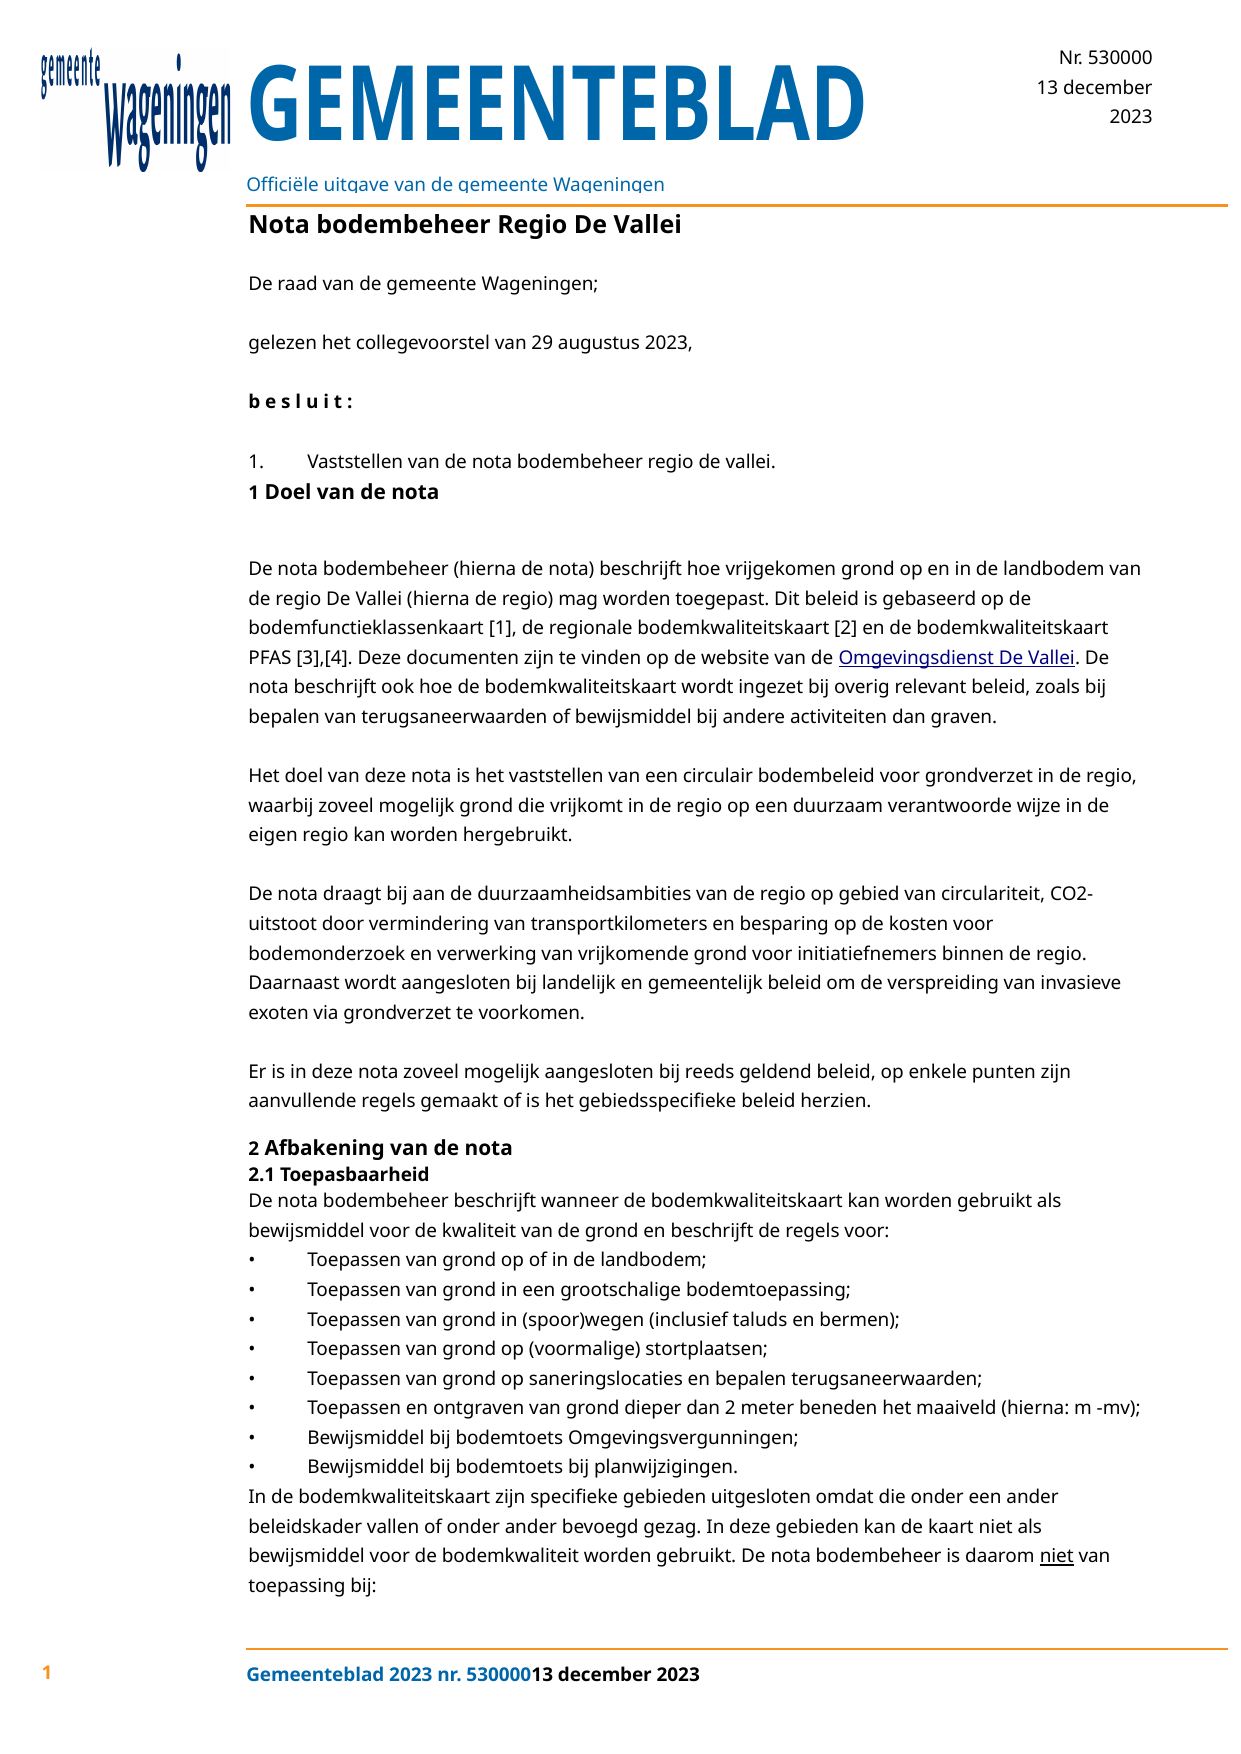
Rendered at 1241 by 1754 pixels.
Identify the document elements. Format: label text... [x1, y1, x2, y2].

text 2.1 Toepasbaarheid [248, 1162, 1152, 1187]
text De nota bodembeheer (hierna de nota) beschrijft hoe vrijgekomen grond op en in de landbodem van de regio De Vallei (hierna de regio) mag worden toegepast. Dit beleid is gebaseerd op de bodemfunctieklassenkaart [1], de regionale bodemkwaliteitskaart [2] en de bodemkwaliteitskaart PFAS [3],[4]. Deze documenten zijn te vinden op de website van de Omgevingsdienst De Vallei. De nota beschrijft ook hoe de bodemkwaliteitskaart wordt ingezet bij overig relevant beleid, zoals bij bepalen van terugsaneerwaarden of bewijsmiddel bij andere activiteiten dan graven. [248, 555, 1152, 729]
text 1 Doel van de nota [248, 477, 1152, 506]
text De nota draagt bij aan de duurzaamheidsambities van de regio op gebied van circulariteit, CO2-uitstoot door vermindering van transportkilometers en besparing op de kosten voor bodemonderzoek en verwerking van vrijkomende grond voor initiatiefnemers binnen de regio. Daarnaast wordt aangesloten bij landelijk en gemeentelijk beleid om de verspreiding van invasieve exoten via grondverzet te voorkomen. [248, 881, 1152, 1024]
text Het doel van deze nota is het vaststellen van een circulair bodembeleid voor grondverzet in de regio, waarbij zoveel mogelijk grond die vrijkomt in de regio op een duurzaam verantwoorde wijze in de eigen regio kan worden hergebruikt. [248, 762, 1152, 847]
text 2 Afbakening van de nota [248, 1133, 1152, 1162]
list Bewijsmiddel bij bodemtoets Omgevingsvergunningen; [248, 1424, 1152, 1450]
list Toepassen van grond op (voormalige) stortplaatsen; [248, 1335, 1152, 1361]
text gelezen het collegevoorstel van 29 augustus 2023, [248, 329, 1152, 355]
text Er is in deze nota zoveel mogelijk aangesloten bij reeds geldend beleid, op enkele punten zijn aanvullende regels gemaakt of is het gebiedsspecifieke beleid herzien. [248, 1058, 1152, 1113]
list Toepassen van grond in een grootschalige bodemtoepassing; [248, 1276, 1152, 1302]
text De raad van de gemeente Wageningen; [248, 270, 1152, 296]
list Vaststellen van de nota bodembeheer regio de vallei. [248, 448, 1152, 473]
text De nota bodembeheer beschrijft wanneer de bodemkwaliteitskaart kan worden gebruikt als bewijsmiddel voor de kwaliteit van de grond en beschrijft de regels voor: [248, 1187, 1152, 1243]
text In de bodemkwaliteitskaart zijn specifieke gebieden uitgesloten omdat die onder een ander beleidskader vallen of onder ander bevoegd gezag. In deze gebieden kan de kaart niet als bewijsmiddel voor de bodemkwaliteit worden gebruikt. De nota bodembeheer is daarom niet van toepassing bij: [248, 1483, 1152, 1598]
picture [41, 47, 231, 172]
list Toepassen van grond in (spoor)wegen (inclusief taluds en bermen); [248, 1306, 1152, 1331]
list Toepassen van grond op saneringslocaties en bepalen terugsaneerwaarden; [248, 1365, 1152, 1391]
list Bewijsmiddel bij bodemtoets bij planwijzigingen. [248, 1454, 1152, 1479]
list Toepassen en ontgraven van grond dieper dan 2 meter beneden het maaiveld (hierna: m -mv); [248, 1394, 1152, 1420]
list Toepassen van grond op of in de landbodem; [248, 1247, 1152, 1272]
text b e s l u i t : [248, 389, 1152, 414]
text Nota bodembeheer Regio De Vallei [248, 207, 1152, 241]
